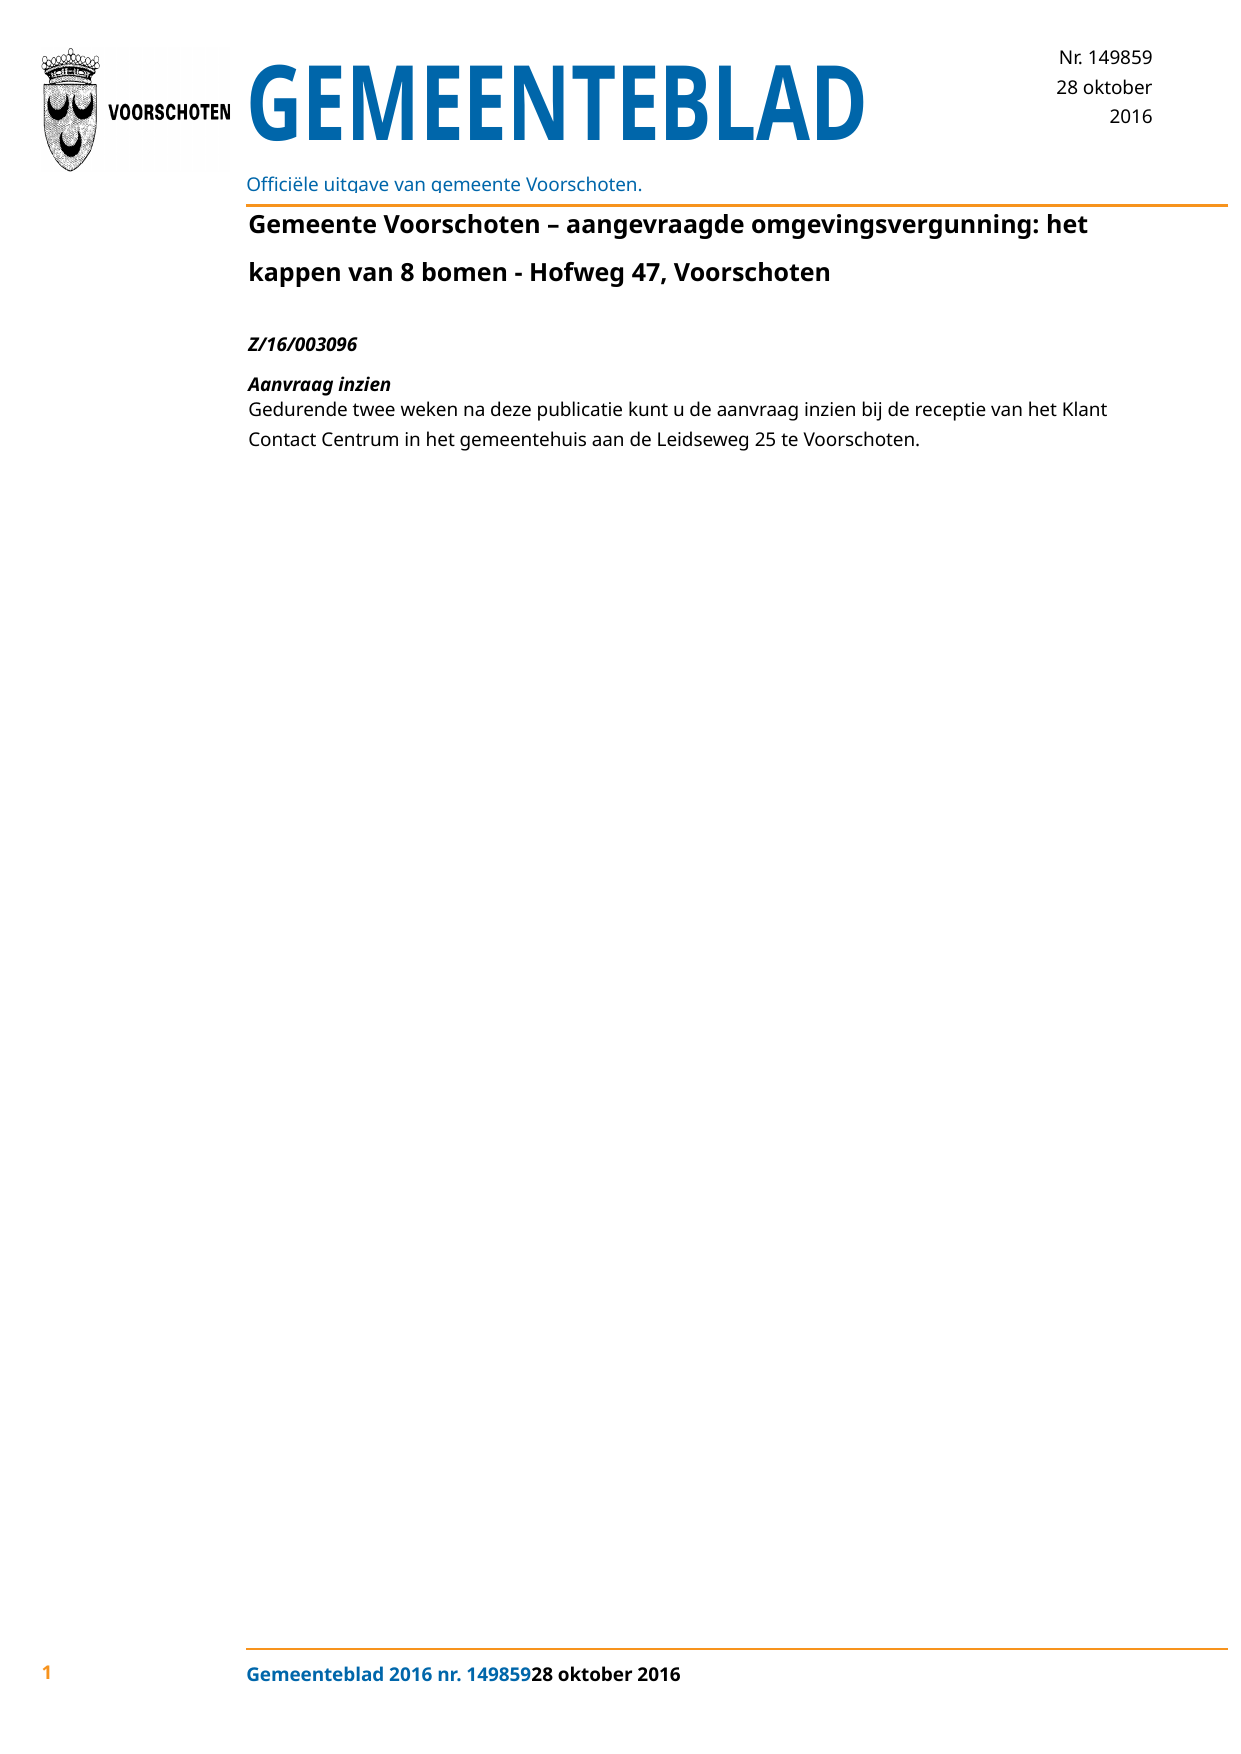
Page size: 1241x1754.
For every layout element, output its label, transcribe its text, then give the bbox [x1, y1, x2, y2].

text Aanvraag inzien [248, 371, 1152, 396]
text Z/16/003096 [248, 331, 1152, 357]
text Gemeente Voorschoten – aangevraagde omgevingsvergunning: het kappen van 8 bomen - Hofweg 47, Voorschoten [248, 207, 1152, 288]
text Gedurende twee weken na deze publicatie kunt u de aanvraag inzien bij de receptie van het Klant Contact Centrum in het gemeentehuis aan de Leidseweg 25 te Voorschoten. [248, 396, 1152, 452]
picture [41, 47, 231, 172]
